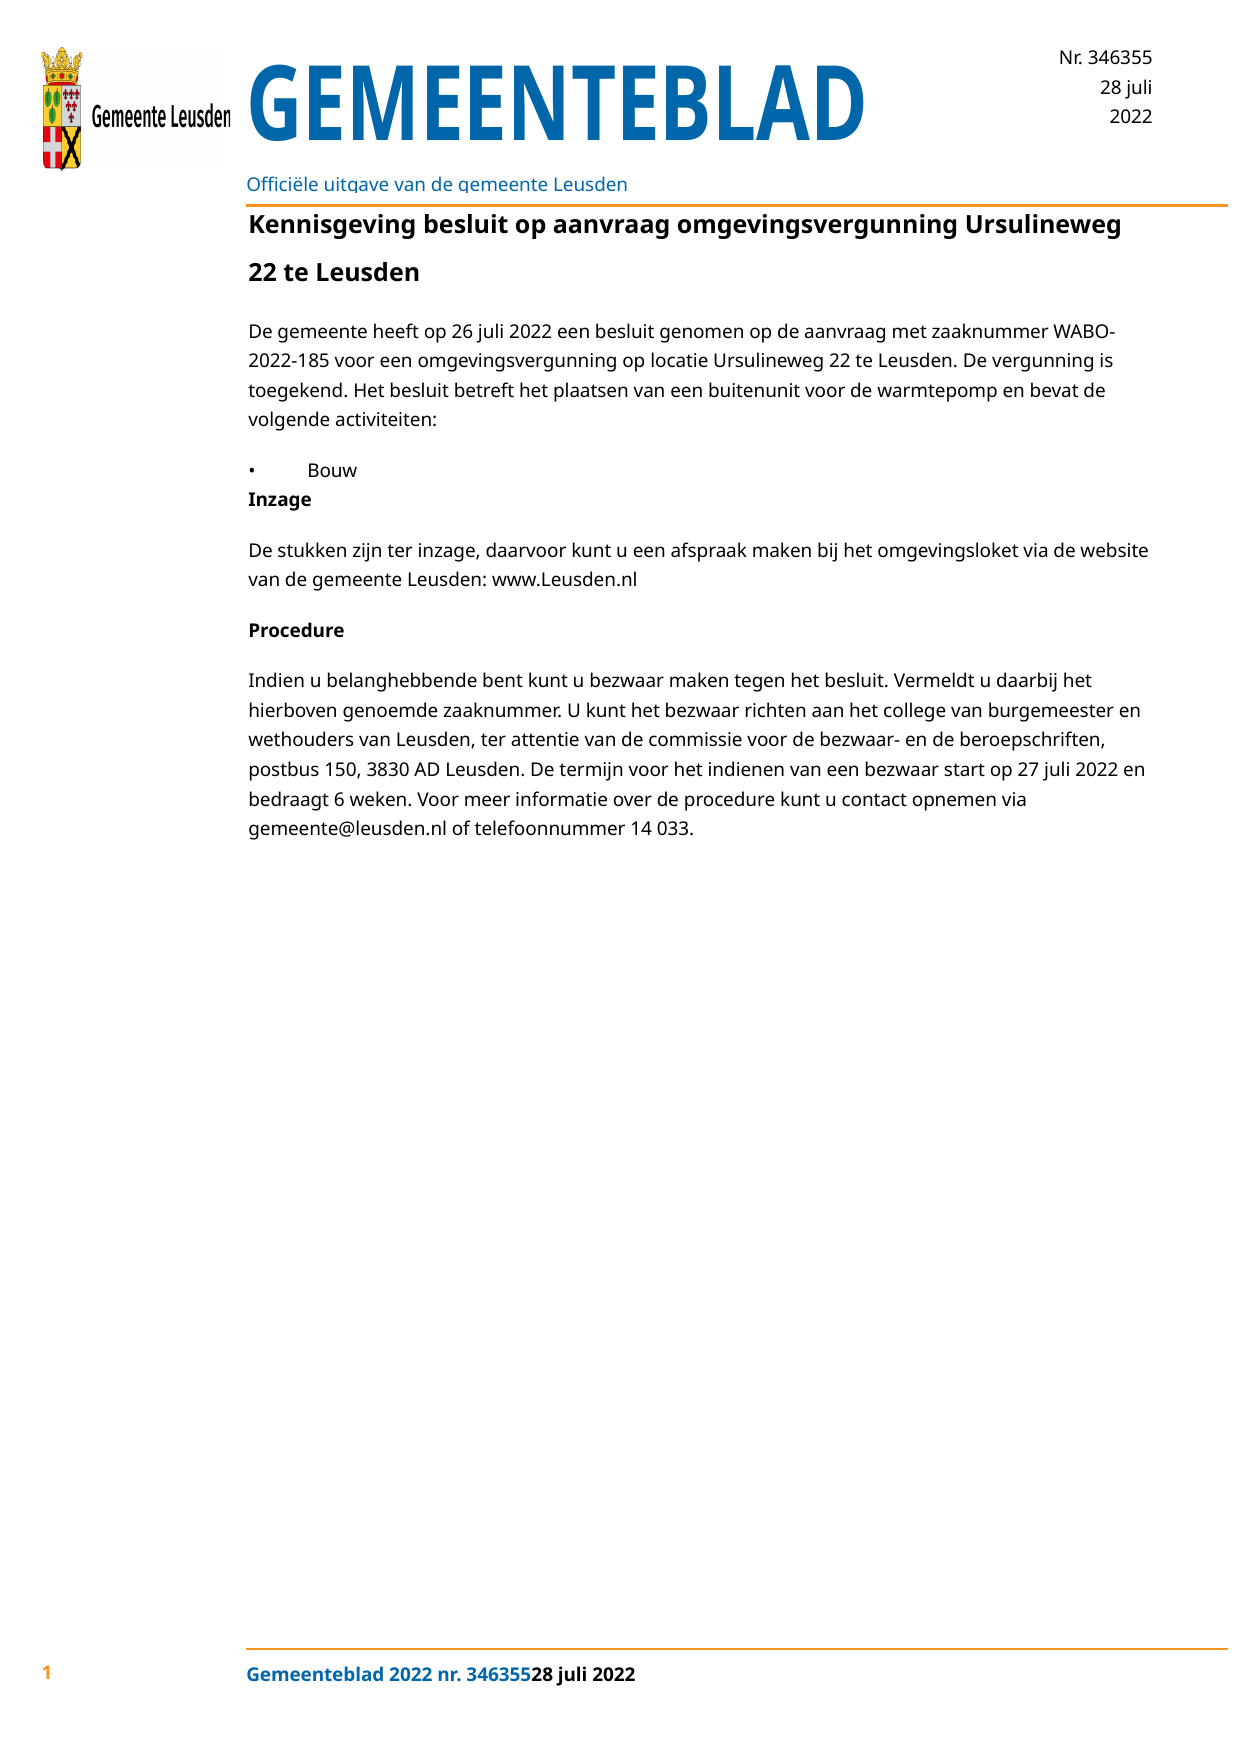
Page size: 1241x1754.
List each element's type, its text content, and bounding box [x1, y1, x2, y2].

text Procedure [248, 617, 1152, 643]
text De gemeente heeft op 26 juli 2022 een besluit genomen op de aanvraag met zaaknummer WABO-2022-185 voor een omgevingsvergunning op locatie Ursulineweg 22 te Leusden. De vergunning is toegekend. Het besluit betreft het plaatsen van een buitenunit voor de warmtepomp en bevat de volgende activiteiten: [248, 318, 1152, 432]
picture [41, 47, 231, 172]
text Kennisgeving besluit op aanvraag omgevingsvergunning Ursulineweg 22 te Leusden [248, 207, 1152, 288]
text Indien u belanghebbende bent kunt u bezwaar maken tegen het besluit. Vermeldt u daarbij het hierboven genoemde zaaknummer. U kunt het bezwaar richten aan het college van burgemeester en wethouders van Leusden, ter attentie van de commissie voor de bezwaar- en de beroepschriften, postbus 150, 3830 AD Leusden. De termijn voor het indienen van een bezwaar start op 27 juli 2022 en bedraagt 6 weken. Voor meer informatie over de procedure kunt u contact opnemen via gemeente@leusden.nl of telefoonnummer 14 033. [248, 667, 1152, 841]
text De stukken zijn ter inzage, daarvoor kunt u een afspraak maken bij het omgevingsloket via de website van de gemeente Leusden: www.Leusden.nl [248, 537, 1152, 592]
text Inzage [248, 487, 1152, 512]
list Bouw [248, 457, 1152, 483]
